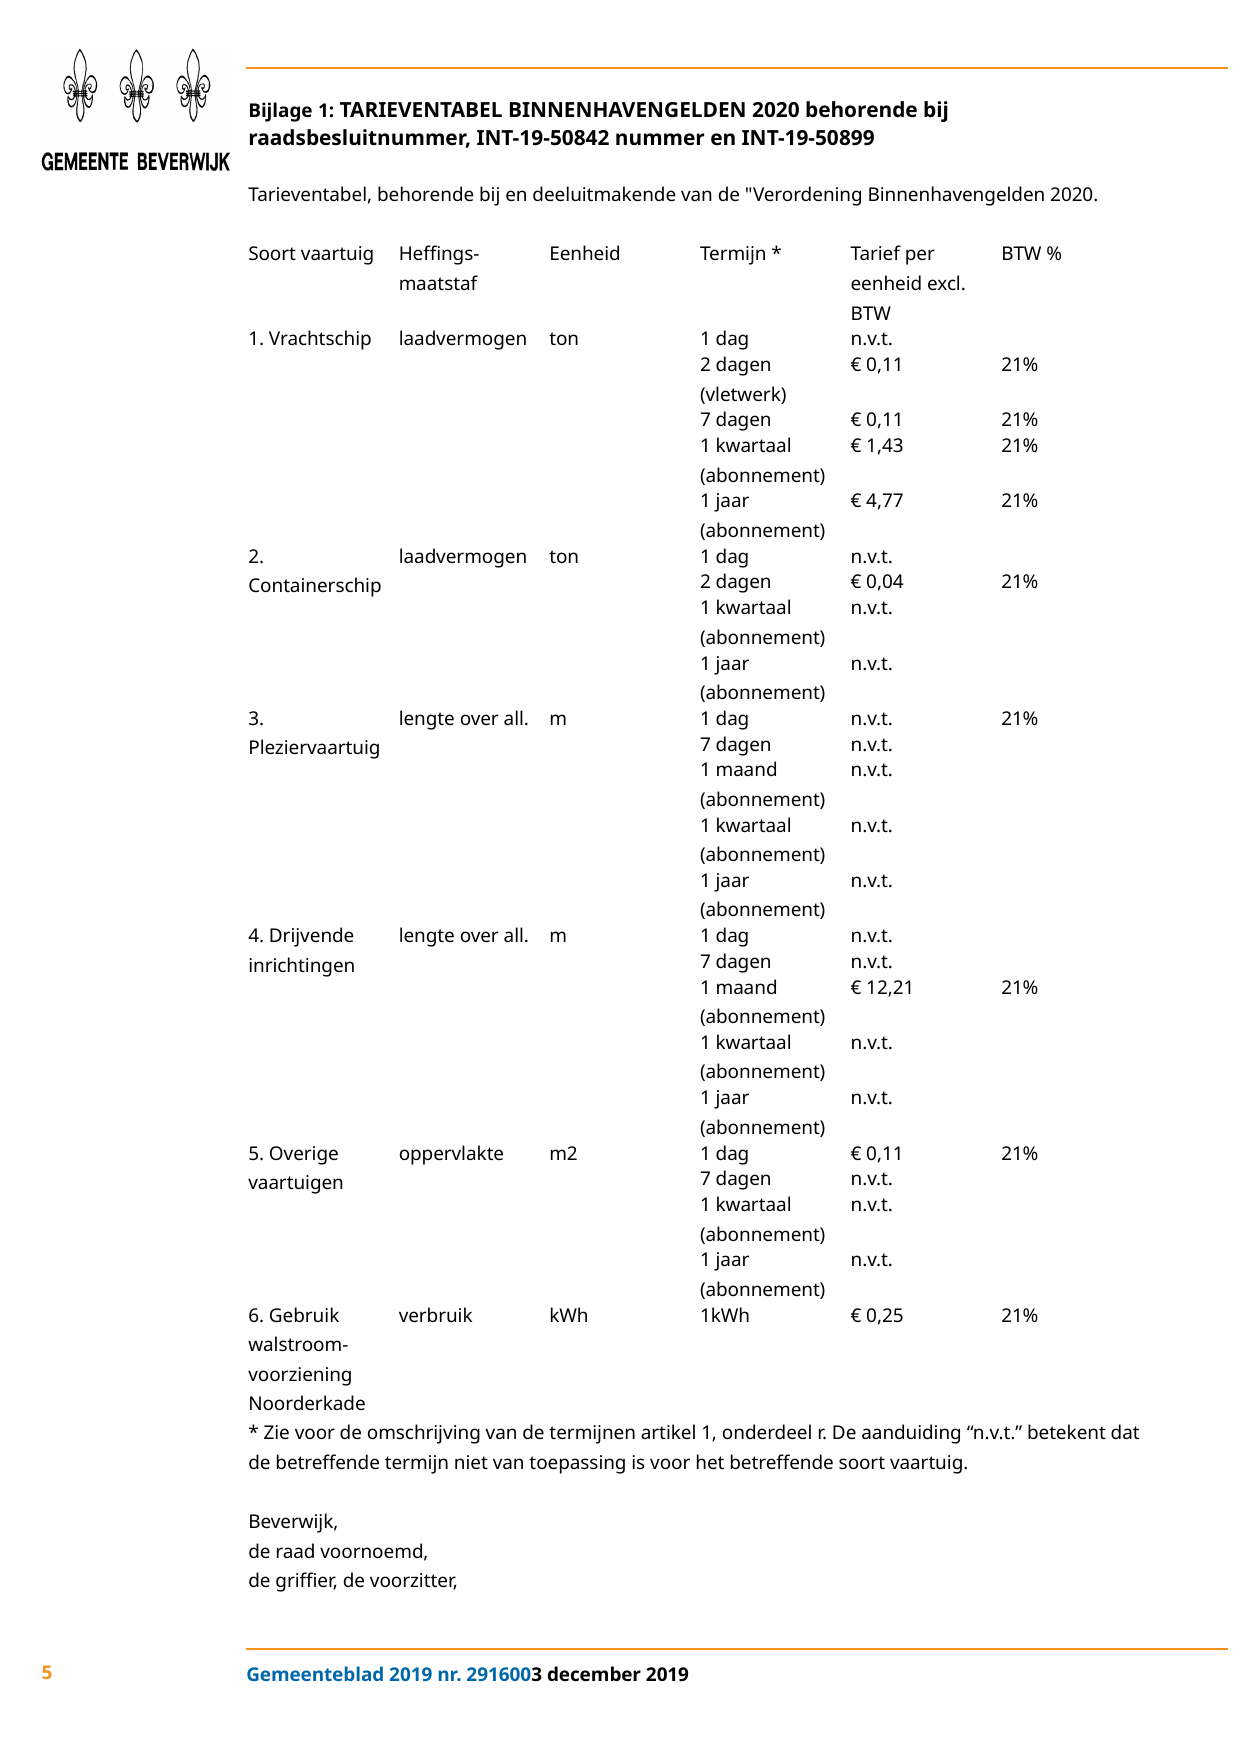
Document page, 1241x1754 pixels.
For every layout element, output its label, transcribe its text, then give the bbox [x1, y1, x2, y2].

table_cell 21% [1001, 705, 1152, 731]
table_header Eenheid [549, 241, 700, 326]
text de griffier, de voorzitter, [248, 1567, 1152, 1593]
table_cell lengte over all. [399, 705, 549, 922]
table_cell n.v.t. [850, 650, 1001, 705]
table_cell [1001, 923, 1152, 948]
table_cell m [549, 705, 700, 922]
table_cell laadvermogen [399, 543, 549, 705]
table_cell 1 kwartaal (abonnement) [700, 432, 850, 488]
table_cell [1001, 867, 1152, 922]
table_cell 1 dag [700, 543, 850, 569]
table_cell € 4,77 [850, 488, 1001, 543]
table_cell 1 jaar (abonnement) [700, 1085, 850, 1140]
table_cell 7 dagen [700, 1166, 850, 1191]
table_header Tarief per eenheid excl. BTW [850, 241, 1001, 326]
table_cell m [549, 923, 700, 1140]
table_cell n.v.t. [850, 543, 1001, 569]
table_cell n.v.t. [850, 326, 1001, 351]
table_cell n.v.t. [850, 948, 1001, 974]
table_cell 2. Containerschip [248, 543, 398, 705]
table_header Termijn * [700, 241, 850, 326]
table_cell 21% [1001, 351, 1152, 407]
table_cell [1001, 1166, 1152, 1191]
table_cell [1001, 650, 1152, 705]
table_cell 1 jaar (abonnement) [700, 650, 850, 705]
table_cell 21% [1001, 974, 1152, 1029]
table_cell 21% [1001, 488, 1152, 543]
table_cell € 0,11 [850, 1140, 1001, 1166]
table_cell [1001, 1191, 1152, 1247]
table_cell verbruik [399, 1302, 549, 1416]
table_cell € 12,21 [850, 974, 1001, 1029]
text Bijlage 1: TARIEVENTABEL BINNENHAVENGELDEN 2020 behorende bij raadsbesluitnummer, INT-19-50842 nummer en INT-19-50899 [248, 95, 1152, 152]
table_cell € 0,25 [850, 1302, 1001, 1416]
table_cell € 0,11 [850, 407, 1001, 432]
table_cell 1 dag [700, 705, 850, 731]
table_cell n.v.t. [850, 731, 1001, 756]
text Beverwijk, [248, 1508, 1152, 1534]
table_cell 21% [1001, 407, 1152, 432]
table_cell 5. Overige vaartuigen [248, 1140, 398, 1302]
picture [41, 47, 231, 172]
table_cell 1 kwartaal (abonnement) [700, 1029, 850, 1084]
table_cell 1 kwartaal (abonnement) [700, 1191, 850, 1247]
table_cell 21% [1001, 1302, 1152, 1416]
table_cell n.v.t. [850, 1247, 1001, 1302]
table_cell € 0,04 [850, 569, 1001, 594]
table_cell n.v.t. [850, 1029, 1001, 1084]
text Tarieventabel, behorende bij en deeluitmakende van de "Verordening Binnenhavengelden 2020. [248, 181, 1152, 207]
text * Zie voor de omschrijving van de termijnen artikel 1, onderdeel r. De aanduiding “n.v.t.” betekent dat de betreffende termijn niet van toepassing is voor het betreffende soort vaartuig. [248, 1419, 1152, 1475]
table_cell n.v.t. [850, 812, 1001, 867]
table_cell 2 dagen [700, 569, 850, 594]
table_cell 21% [1001, 432, 1152, 488]
table_cell n.v.t. [850, 923, 1001, 948]
table_cell 3. Pleziervaartuig [248, 705, 398, 922]
table_cell [1001, 1085, 1152, 1140]
table_cell [1001, 756, 1152, 812]
table_cell [1001, 1247, 1152, 1302]
text de raad voornoemd, [248, 1538, 1152, 1564]
table_cell [1001, 594, 1152, 650]
table_cell 21% [1001, 1140, 1152, 1166]
table_cell [1001, 731, 1152, 756]
table_cell 4. Drijvende inrichtingen [248, 923, 398, 1140]
table_cell n.v.t. [850, 756, 1001, 812]
table_cell ton [549, 543, 700, 705]
table_cell n.v.t. [850, 1166, 1001, 1191]
table_cell 1 kwartaal (abonnement) [700, 812, 850, 867]
table_cell [1001, 1029, 1152, 1084]
table_cell n.v.t. [850, 867, 1001, 922]
table_cell m2 [549, 1140, 700, 1302]
table_cell oppervlakte [399, 1140, 549, 1302]
table_cell 6. Gebruik walstroom-voorziening Noorderkade [248, 1302, 398, 1416]
table_cell n.v.t. [850, 594, 1001, 650]
table_cell [1001, 812, 1152, 867]
table_cell kWh [549, 1302, 700, 1416]
table_cell 7 dagen [700, 948, 850, 974]
table_cell n.v.t. [850, 705, 1001, 731]
table_cell 7 dagen [700, 407, 850, 432]
table_cell [1001, 948, 1152, 974]
table_header BTW % [1001, 241, 1152, 326]
table_cell 1 dag [700, 1140, 850, 1166]
table_cell € 1,43 [850, 432, 1001, 488]
table_cell 1 maand (abonnement) [700, 756, 850, 812]
table_header Soort vaartuig [248, 241, 398, 326]
table_cell 1kWh [700, 1302, 850, 1416]
table_cell lengte over all. [399, 923, 549, 1140]
table_cell 1 jaar (abonnement) [700, 1247, 850, 1302]
table_header Heffings-maatstaf [399, 241, 549, 326]
table_cell 1. Vrachtschip [248, 326, 398, 543]
table_cell 1 dag [700, 326, 850, 351]
table_cell ton [549, 326, 700, 543]
table_cell n.v.t. [850, 1191, 1001, 1247]
table_cell laadvermogen [399, 326, 549, 543]
table_cell 1 jaar (abonnement) [700, 488, 850, 543]
table_cell 1 kwartaal (abonnement) [700, 594, 850, 650]
table_cell 2 dagen (vletwerk) [700, 351, 850, 407]
table_cell n.v.t. [850, 1085, 1001, 1140]
table_cell [1001, 326, 1152, 351]
table_cell [1001, 543, 1152, 569]
table_cell € 0,11 [850, 351, 1001, 407]
table_cell 7 dagen [700, 731, 850, 756]
table_cell 1 maand (abonnement) [700, 974, 850, 1029]
table_cell 1 jaar (abonnement) [700, 867, 850, 922]
table_cell 21% [1001, 569, 1152, 594]
table_cell 1 dag [700, 923, 850, 948]
